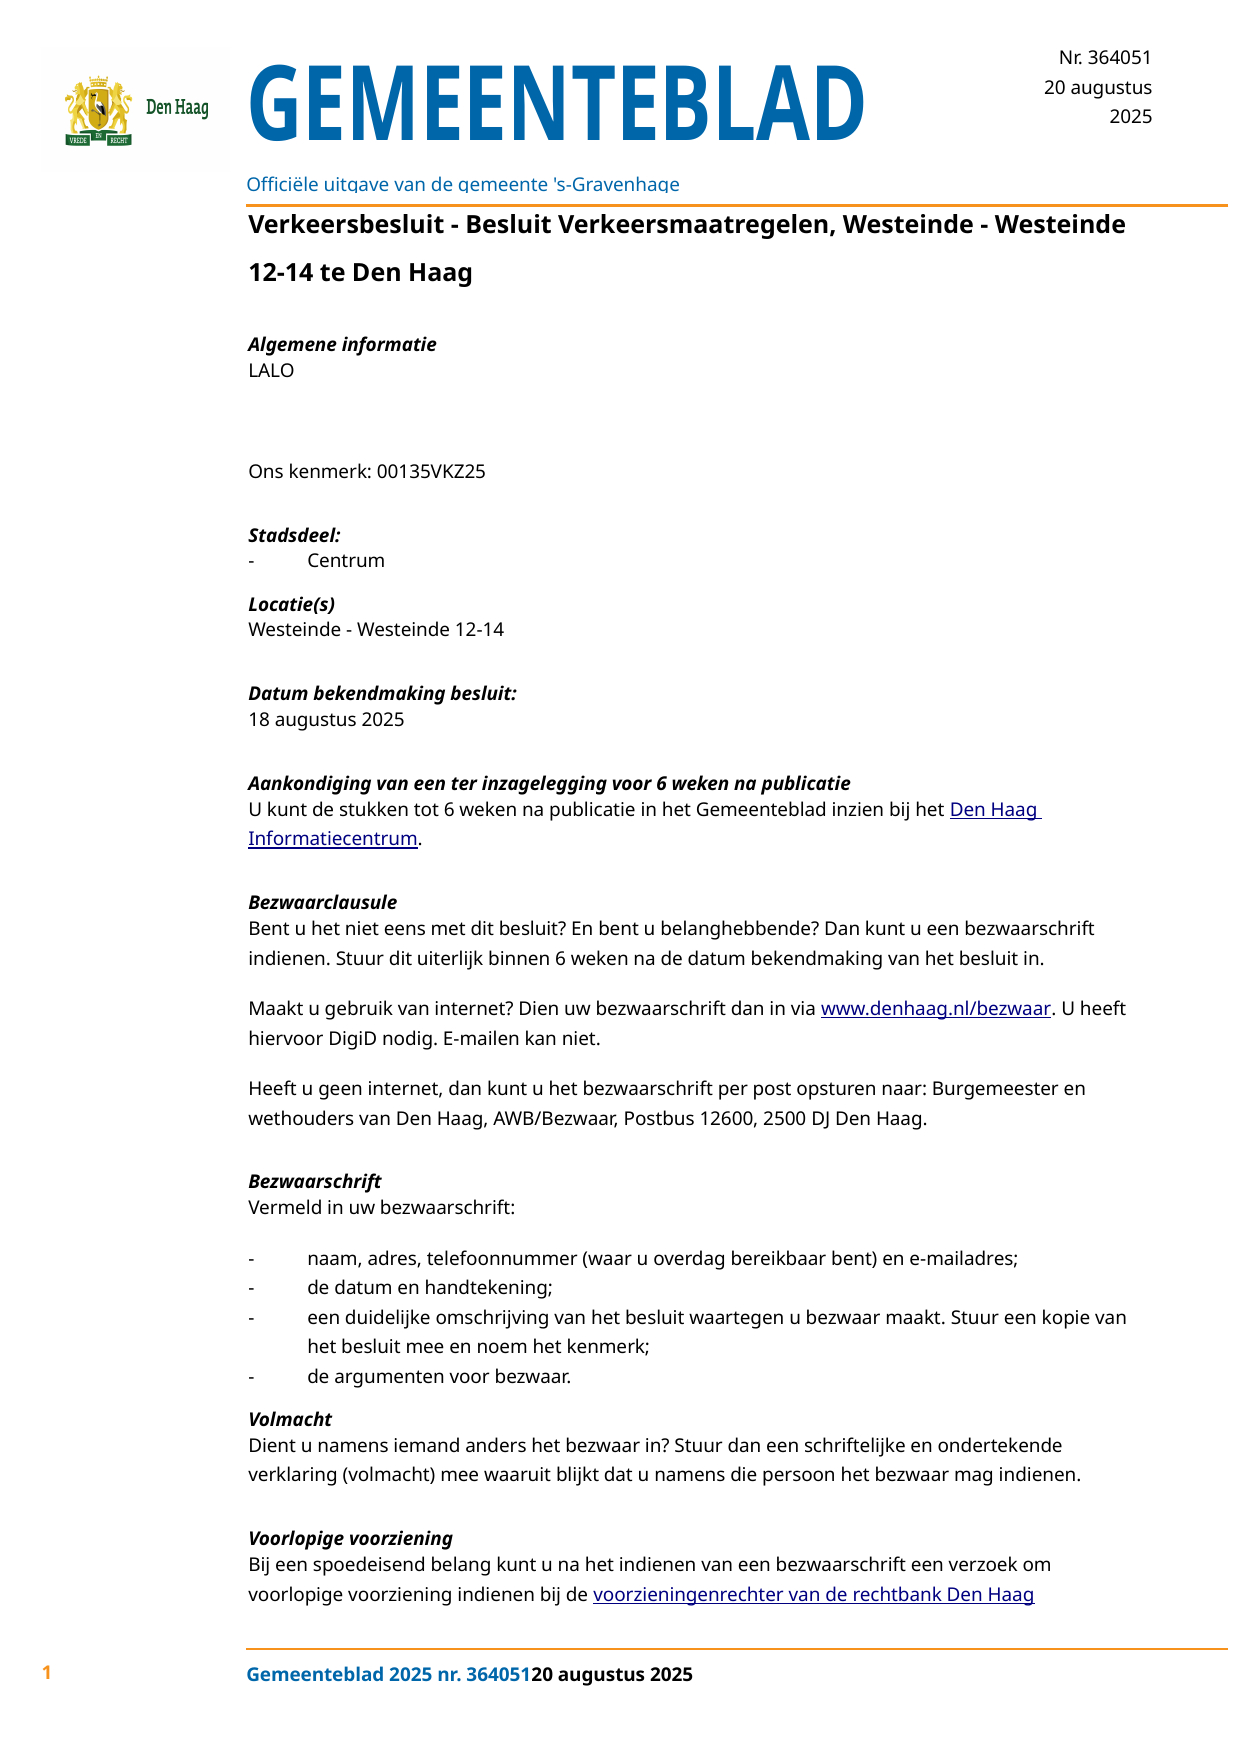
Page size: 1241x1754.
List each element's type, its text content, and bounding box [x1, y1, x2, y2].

text Stadsdeel: [248, 522, 1152, 548]
text Vermeld in uw bezwaarschrift: [248, 1194, 1152, 1220]
text Maakt u gebruik van internet? Dien uw bezwaarschrift dan in via www.denhaag.nl/bezwaar. U heeft hiervoor DigiD nodig. E-mailen kan niet. [248, 995, 1152, 1051]
list een duidelijke omschrijving van het besluit waartegen u bezwaar maakt. Stuur een kopie van het besluit mee en noem het kenmerk; [248, 1304, 1152, 1359]
list naam, adres, telefoonnummer (waar u overdag bereikbaar bent) en e-mailadres; [248, 1245, 1152, 1271]
text Westeinde - Westeinde 12-14 [248, 617, 1152, 642]
text Voorlopige voorziening [248, 1526, 1152, 1551]
text Locatie(s) [248, 591, 1152, 617]
list Centrum [248, 548, 1152, 573]
text Bij een spoedeisend belang kunt u na het indienen van een bezwaarschrift een verzoek om voorlopige voorziening indienen bij de voorzieningenrechter van de rechtbank Den Haag [248, 1551, 1152, 1607]
text Volmacht [248, 1406, 1152, 1432]
text Aankondiging van een ter inzagelegging voor 6 weken na publicatie [248, 770, 1152, 796]
picture [41, 47, 231, 172]
list de datum en handtekening; [248, 1274, 1152, 1300]
text Verkeersbesluit - Besluit Verkeersmaatregelen, Westeinde - Westeinde 12-14 te Den Haag [248, 207, 1152, 288]
text LALO [248, 357, 1152, 383]
text Heeft u geen internet, dan kunt u het bezwaarschrift per post opsturen naar: Burgemeester en wethouders van Den Haag, AWB/Bezwaar, Postbus 12600, 2500 DJ Den Haag. [248, 1075, 1152, 1131]
text Bent u het niet eens met dit besluit? En bent u belanghebbende? Dan kunt u een bezwaarschrift indienen. Stuur dit uiterlijk binnen 6 weken na de datum bekendmaking van het besluit in. [248, 915, 1152, 971]
text Dient u namens iemand anders het bezwaar in? Stuur dan een schriftelijke en ondertekende verklaring (volmacht) mee waaruit blijkt dat u namens die persoon het bezwaar mag indienen. [248, 1432, 1152, 1487]
text Algemene informatie [248, 331, 1152, 357]
list de argumenten voor bezwaar. [248, 1363, 1152, 1389]
text 18 augustus 2025 [248, 706, 1152, 732]
text Bezwaarschrift [248, 1169, 1152, 1194]
text Ons kenmerk: 00135VKZ25 [248, 458, 1152, 484]
text U kunt de stukken tot 6 weken na publicatie in het Gemeenteblad inzien bij het Den Haag Informatiecentrum. [248, 796, 1152, 851]
text Bezwaarclausule [248, 889, 1152, 915]
text Datum bekendmaking besluit: [248, 681, 1152, 706]
